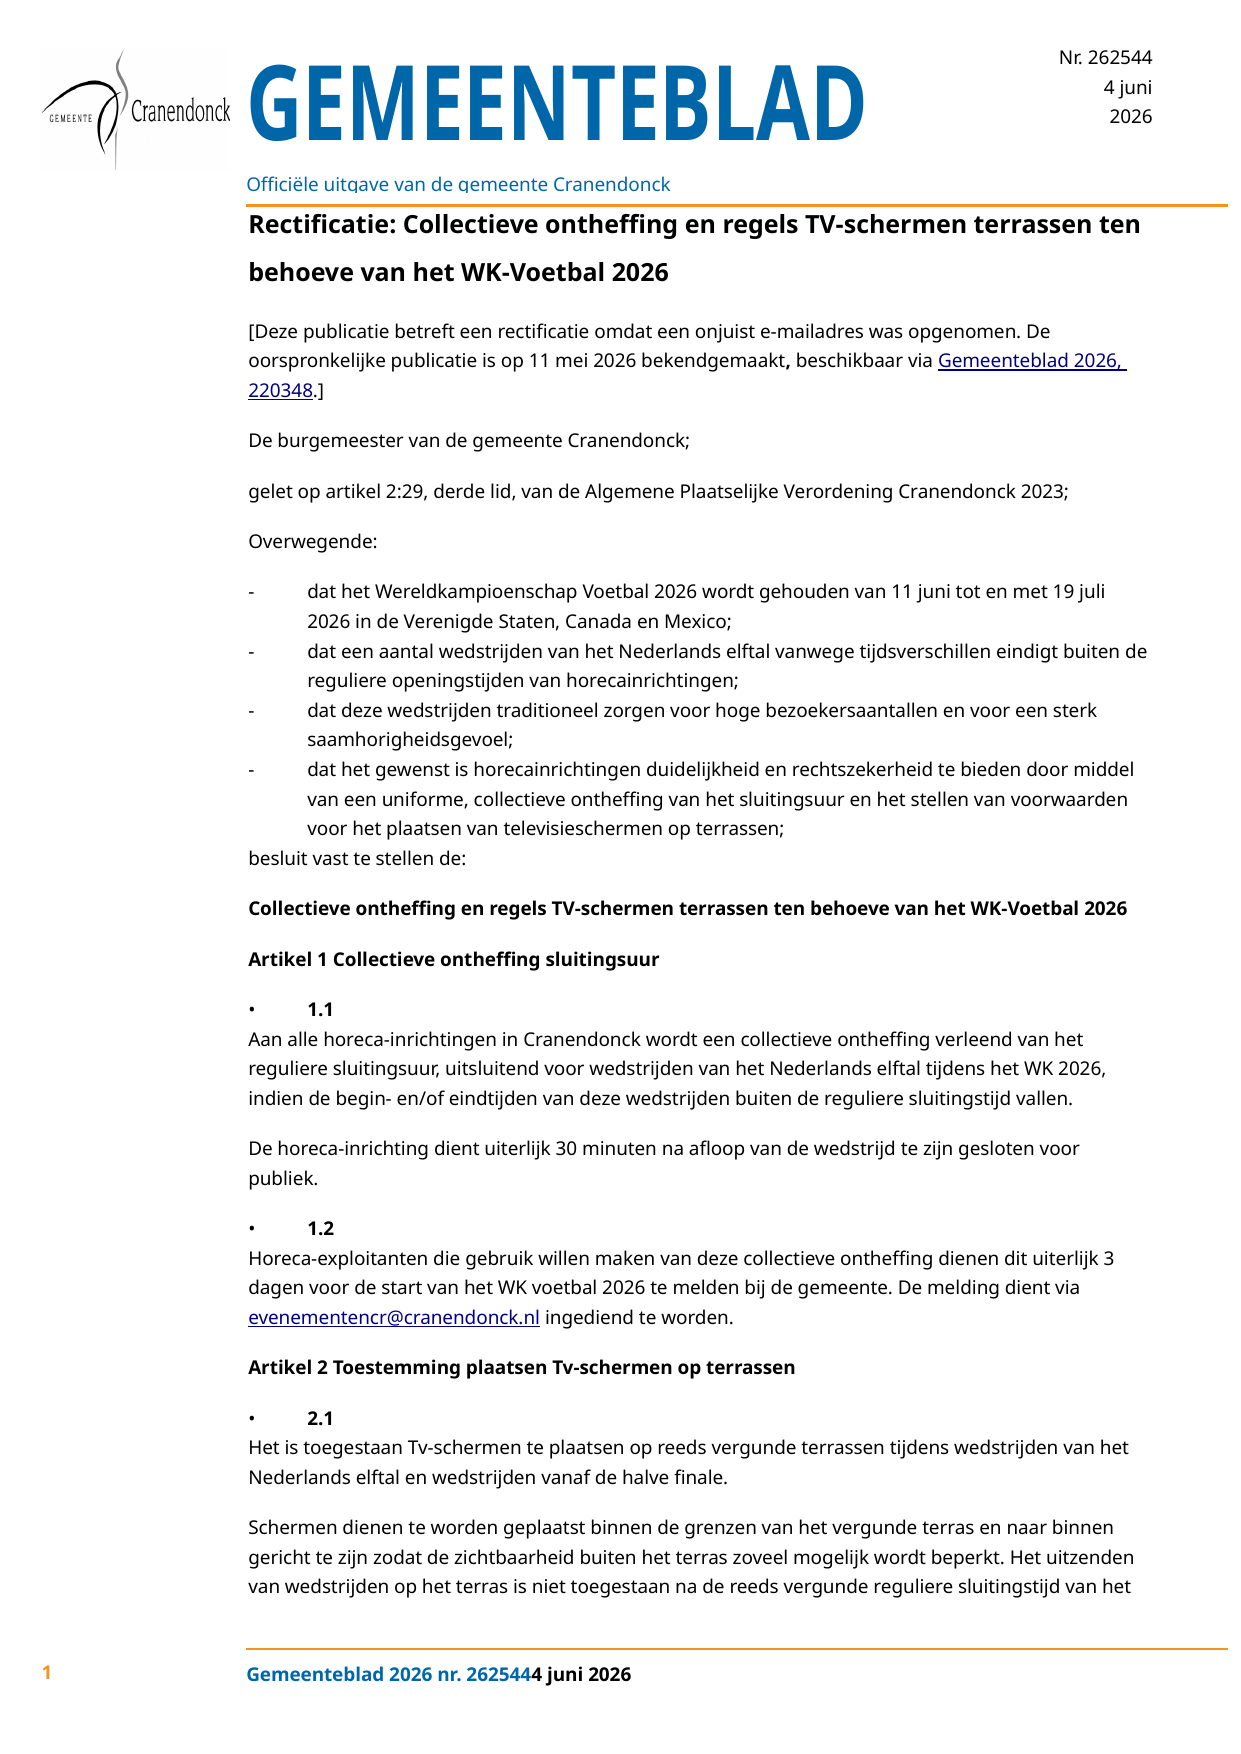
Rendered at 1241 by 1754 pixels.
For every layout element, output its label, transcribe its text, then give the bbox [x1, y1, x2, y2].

text De burgemeester van de gemeente Cranendonck; [248, 427, 1152, 453]
text Collectieve ontheffing en regels TV-schermen terrassen ten behoeve van het WK-Voetbal 2026 [248, 895, 1152, 921]
list dat het Wereldkampioenschap Voetbal 2026 wordt gehouden van 11 juni tot en met 19 juli 2026 in de Verenigde Staten, Canada en Mexico; [248, 579, 1152, 634]
text Rectificatie: Collectieve ontheffing en regels TV-schermen terrassen ten behoeve van het WK-Voetbal 2026 [248, 207, 1152, 288]
text Overwegende: [248, 528, 1152, 554]
list 1.2 [248, 1215, 1152, 1241]
list dat het gewenst is horecainrichtingen duidelijkheid en rechtszekerheid te bieden door middel van een uniforme, collectieve ontheffing van het sluitingsuur en het stellen van voorwaarden voor het plaatsen van televisieschermen op terrassen; [248, 756, 1152, 841]
text Het is toegestaan Tv-schermen te plaatsen op reeds vergunde terrassen tijdens wedstrijden van het Nederlands elftal en wedstrijden vanaf de halve finale. [248, 1434, 1152, 1490]
text besluit vast te stellen de: [248, 845, 1152, 871]
text Schermen dienen te worden geplaatst binnen de grenzen van het vergunde terras en naar binnen gericht te zijn zodat de zichtbaarheid buiten het terras zoveel mogelijk wordt beperkt. Het uitzenden van wedstrijden op het terras is niet toegestaan na de reeds vergunde reguliere sluitingstijd van het [248, 1514, 1152, 1599]
list dat een aantal wedstrijden van het Nederlands elftal vanwege tijdsverschillen eindigt buiten de reguliere openingstijden van horecainrichtingen; [248, 638, 1152, 693]
picture [41, 47, 231, 172]
list dat deze wedstrijden traditioneel zorgen voor hoge bezoekersaantallen en voor een sterk saamhorigheidsgevoel; [248, 697, 1152, 752]
text De horeca-inrichting dient uiterlijk 30 minuten na afloop van de wedstrijd te zijn gesloten voor publiek. [248, 1135, 1152, 1191]
list 2.1 [248, 1405, 1152, 1431]
text Artikel 2 Toestemming plaatsen Tv-schermen op terrassen [248, 1354, 1152, 1380]
text Horeca-exploitanten die gebruik willen maken van deze collectieve ontheffing dienen dit uiterlijk 3 dagen voor de start van het WK voetbal 2026 te melden bij de gemeente. De melding dient via evenementencr@cranendonck.nl ingediend te worden. [248, 1245, 1152, 1330]
list 1.1 [248, 996, 1152, 1022]
text gelet op artikel 2:29, derde lid, van de Algemene Plaatselijke Verordening Cranendonck 2023; [248, 478, 1152, 504]
text [Deze publicatie betreft een rectificatie omdat een onjuist e-mailadres was opgenomen. De oorspronkelijke publicatie is op 11 mei 2026 bekendgemaakt, beschikbaar via Gemeenteblad 2026, 220348.] [248, 318, 1152, 403]
text Artikel 1 Collectieve ontheffing sluitingsuur [248, 946, 1152, 972]
text Aan alle horeca-inrichtingen in Cranendonck wordt een collectieve ontheffing verleend van het reguliere sluitingsuur, uitsluitend voor wedstrijden van het Nederlands elftal tijdens het WK 2026, indien de begin- en/of eindtijden van deze wedstrijden buiten de reguliere sluitingstijd vallen. [248, 1026, 1152, 1111]
